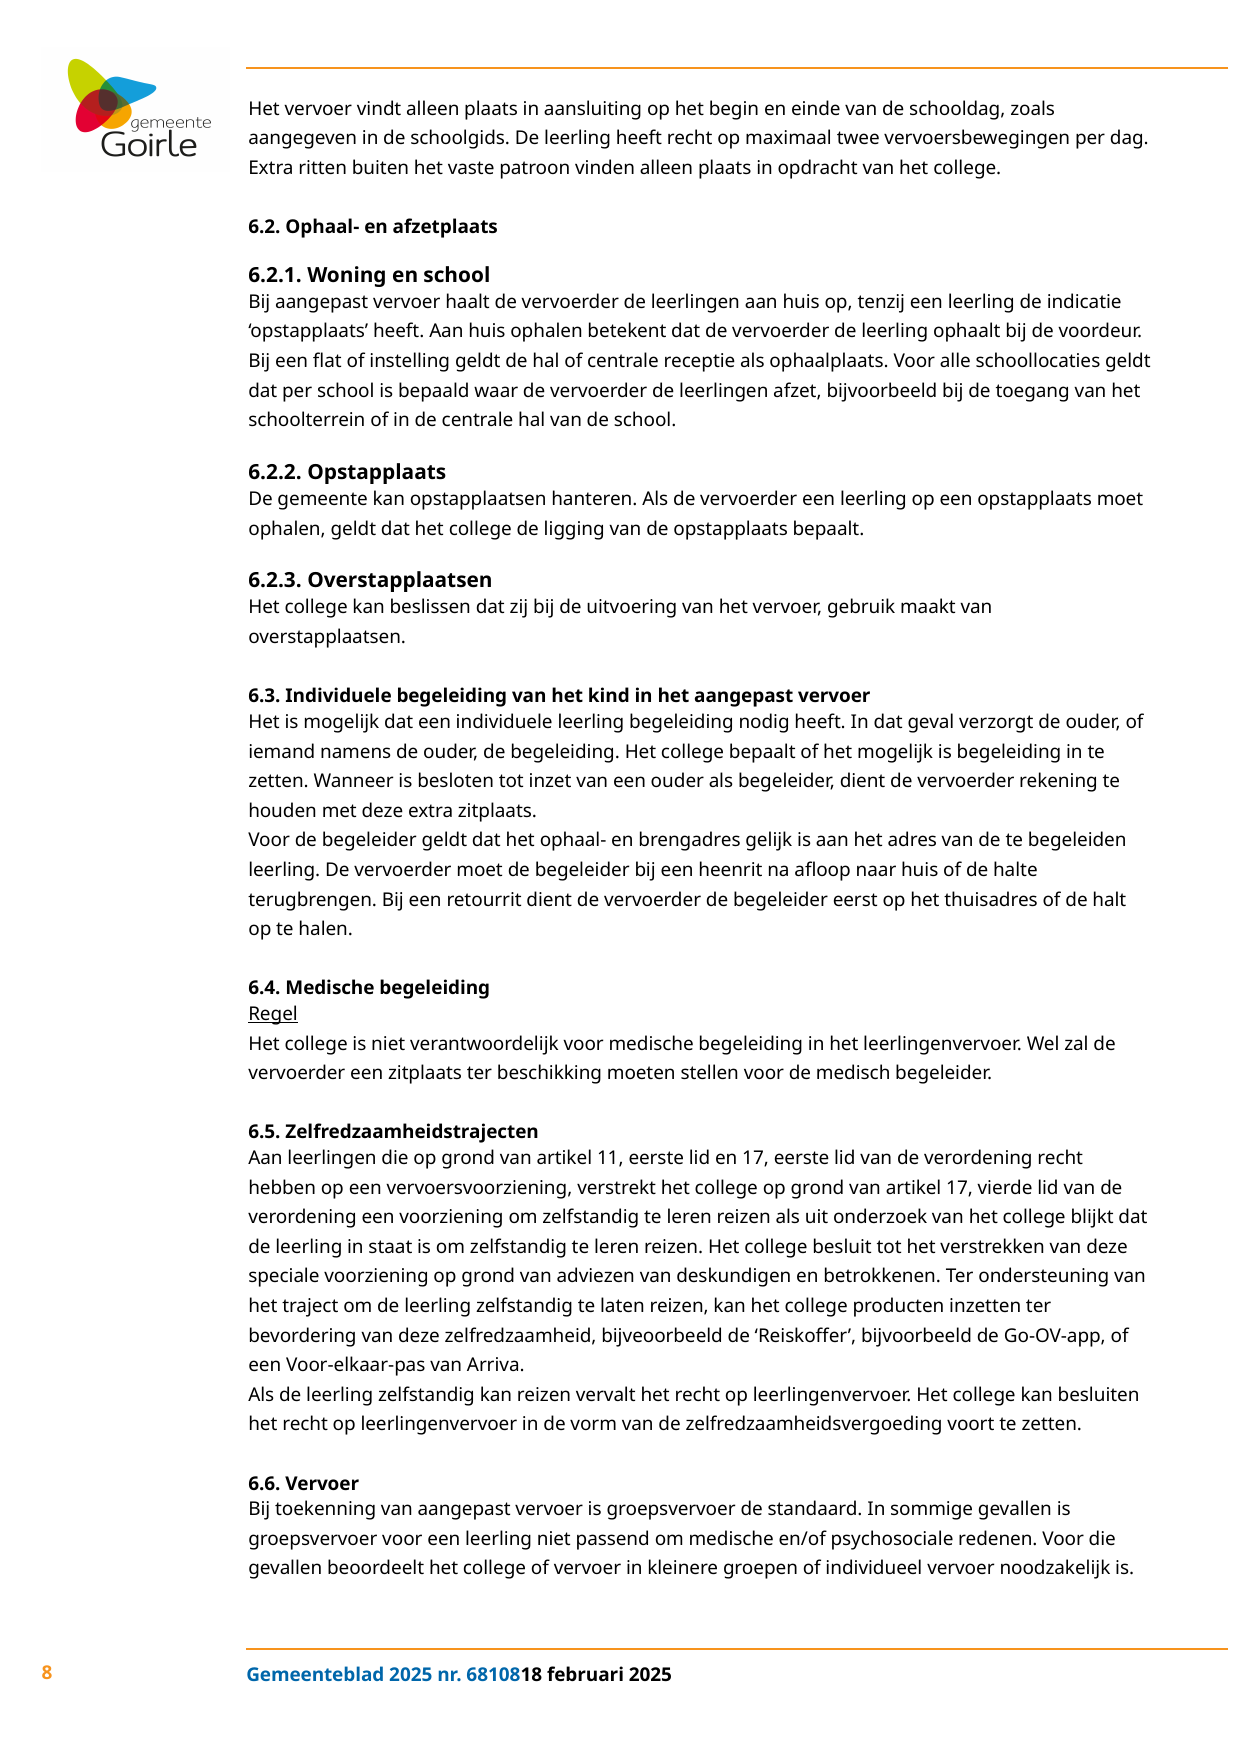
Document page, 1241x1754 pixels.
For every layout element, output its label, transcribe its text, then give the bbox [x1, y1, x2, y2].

text Het college kan beslissen dat zij bij de uitvoering van het vervoer, gebruik maakt van overstapplaatsen. [248, 594, 1152, 649]
text 6.2.3. Overstapplaatsen [248, 565, 1152, 594]
text Als de leerling zelfstandig kan reizen vervalt het recht op leerlingenvervoer. Het college kan besluiten het recht op leerlingenvervoer in de vorm van de zelfredzaamheidsvergoeding voort te zetten. [248, 1381, 1152, 1436]
text Regel [248, 1000, 1152, 1026]
text 6.4. Medische begeleiding [248, 974, 1152, 1000]
text 6.2.2. Opstapplaats [248, 457, 1152, 485]
text Het vervoer vindt alleen plaats in aansluiting op het begin en einde van de schooldag, zoals aangegeven in de schoolgids. De leerling heeft recht op maximaal twee vervoersbewegingen per dag. Extra ritten buiten het vaste patroon vinden alleen plaats in opdracht van het college. [248, 95, 1152, 180]
text Aan leerlingen die op grond van artikel 11, eerste lid en 17, eerste lid van de verordening recht hebben op een vervoersvoorziening, verstrekt het college op grond van artikel 17, vierde lid van de verordening een voorziening om zelfstandig te leren reizen als uit onderzoek van het college blijkt dat de leerling in staat is om zelfstandig te leren reizen. Het college besluit tot het verstrekken van deze speciale voorziening op grond van adviezen van deskundigen en betrokkenen. Ter ondersteuning van het traject om de leerling zelfstandig te laten reizen, kan het college producten inzetten ter bevordering van deze zelfredzaamheid, bijveoorbeeld de ‘Reiskoffer’, bijvoorbeeld de Go-OV-app, of een Voor-elkaar-pas van Arriva. [248, 1144, 1152, 1377]
text 6.6. Vervoer [248, 1470, 1152, 1495]
text Het college is niet verantwoordelijk voor medische begeleiding in het leerlingenvervoer. Wel zal de vervoerder een zitplaats ter beschikking moeten stellen voor de medisch begeleider. [248, 1030, 1152, 1085]
text Voor de begeleider geldt dat het ophaal- en brengadres gelijk is aan het adres van de te begeleiden leerling. De vervoerder moet de begeleider bij een heenrit na afloop naar huis of de halte terugbrengen. Bij een retourrit dient de vervoerder de begeleider eerst op het thuisadres of de halt op te halen. [248, 827, 1152, 941]
text 6.2.1. Woning en school [248, 260, 1152, 288]
text Bij aangepast vervoer haalt de vervoerder de leerlingen aan huis op, tenzij een leerling de indicatie ‘opstapplaats’ heeft. Aan huis ophalen betekent dat de vervoerder de leerling ophaalt bij de voordeur. Bij een flat of instelling geldt de hal of centrale receptie als ophaalplaats. Voor alle schoollocaties geldt dat per school is bepaald waar de vervoerder de leerlingen afzet, bijvoorbeeld bij de toegang van het schoolterrein of in de centrale hal van de school. [248, 288, 1152, 432]
text 6.5. Zelfredzaamheidstrajecten [248, 1118, 1152, 1144]
text Het is mogelijk dat een individuele leerling begeleiding nodig heeft. In dat geval verzorgt de ouder, of iemand namens de ouder, de begeleiding. Het college bepaalt of het mogelijk is begeleiding in te zetten. Wanneer is besloten tot inzet van een ouder als begeleider, dient de vervoerder rekening te houden met deze extra zitplaats. [248, 708, 1152, 823]
text 6.2. Ophaal- en afzetplaats [248, 213, 1152, 239]
text Bij toekenning van aangepast vervoer is groepsvervoer de standaard. In sommige gevallen is groepsvervoer voor een leerling niet passend om medische en/of psychosociale redenen. Voor die gevallen beoordeelt het college of vervoer in kleinere groepen of individueel vervoer noodzakelijk is. [248, 1495, 1152, 1580]
picture [41, 47, 231, 172]
text 6.3. Individuele begeleiding van het kind in het aangepast vervoer [248, 682, 1152, 708]
text De gemeente kan opstapplaatsen hanteren. Als de vervoerder een leerling op een opstapplaats moet ophalen, geldt dat het college de ligging van de opstapplaats bepaalt. [248, 485, 1152, 541]
